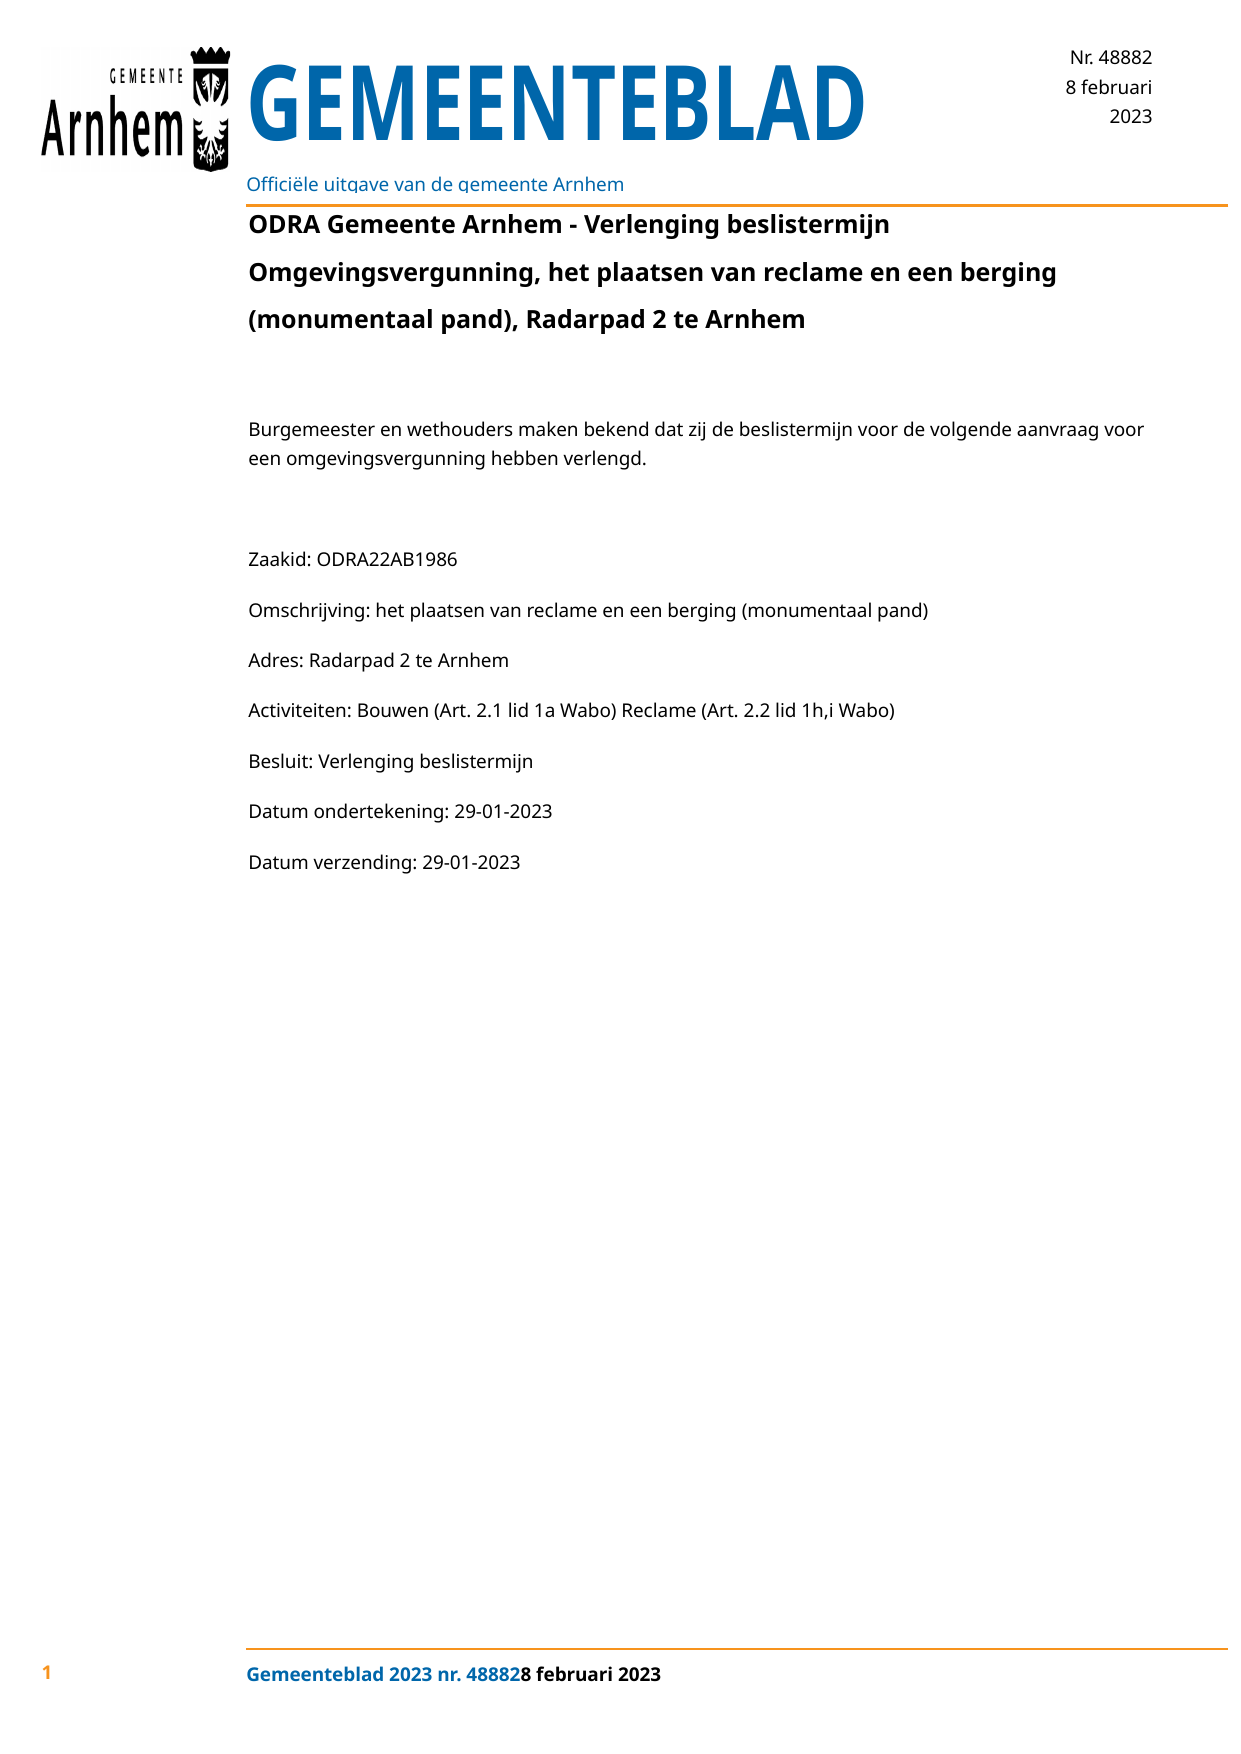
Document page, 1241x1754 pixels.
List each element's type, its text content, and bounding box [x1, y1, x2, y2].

text Datum ondertekening: 29-01-2023 [248, 798, 1152, 824]
text Besluit: Verlenging beslistermijn [248, 748, 1152, 774]
text Adres: Radarpad 2 te Arnhem [248, 647, 1152, 673]
text Zaakid: ODRA22AB1986 [248, 546, 1152, 572]
text Activiteiten: Bouwen (Art. 2.1 lid 1a Wabo) Reclame (Art. 2.2 lid 1h,i Wabo) [248, 698, 1152, 723]
text ODRA Gemeente Arnhem - Verlenging beslistermijn Omgevingsvergunning, het plaatsen van reclame en een berging (monumentaal pand), Radarpad 2 te Arnhem [248, 207, 1152, 336]
picture [41, 47, 231, 172]
text Burgemeester en wethouders maken bekend dat zij de beslistermijn voor de volgende aanvraag voor een omgevingsvergunning hebben verlengd. [248, 416, 1152, 471]
text Omschrijving: het plaatsen van reclame en een berging (monumentaal pand) [248, 597, 1152, 622]
text Datum verzending: 29-01-2023 [248, 849, 1152, 874]
